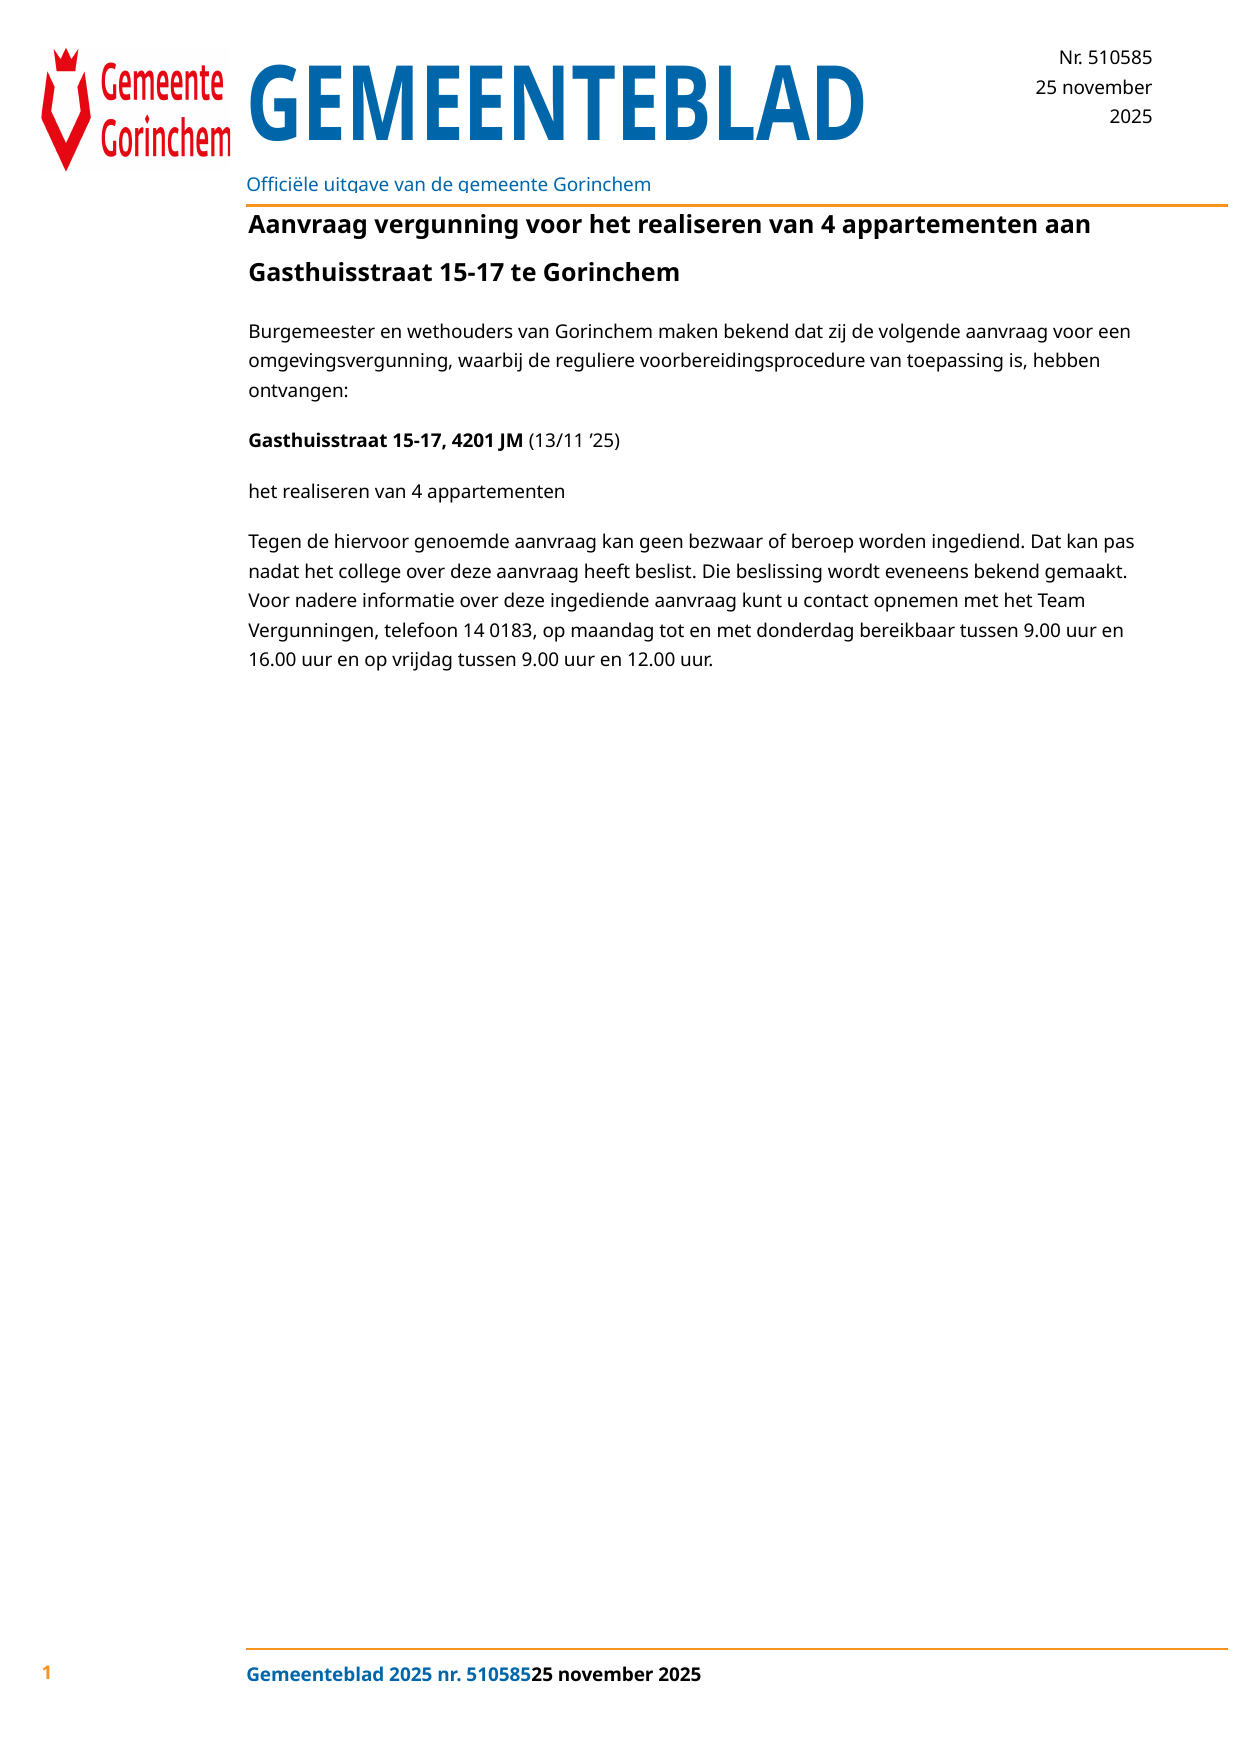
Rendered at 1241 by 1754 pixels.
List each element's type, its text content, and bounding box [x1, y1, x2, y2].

text Burgemeester en wethouders van Gorinchem maken bekend dat zij de volgende aanvraag voor een omgevingsvergunning, waarbij de reguliere voorbereidingsprocedure van toepassing is, hebben ontvangen: [248, 318, 1152, 403]
picture [41, 47, 231, 172]
text Tegen de hiervoor genoemde aanvraag kan geen bezwaar of beroep worden ingediend. Dat kan pas nadat het college over deze aanvraag heeft beslist. Die beslissing wordt eveneens bekend gemaakt. Voor nadere informatie over deze ingediende aanvraag kunt u contact opnemen met het Team Vergunningen, telefoon 14 0183, op maandag tot en met donderdag bereikbaar tussen 9.00 uur en 16.00 uur en op vrijdag tussen 9.00 uur en 12.00 uur. [248, 528, 1152, 672]
text Gasthuisstraat 15-17, 4201 JM (13/11 ’25) [248, 427, 1152, 453]
text het realiseren van 4 appartementen [248, 478, 1152, 504]
text Aanvraag vergunning voor het realiseren van 4 appartementen aan Gasthuisstraat 15-17 te Gorinchem [248, 207, 1152, 288]
